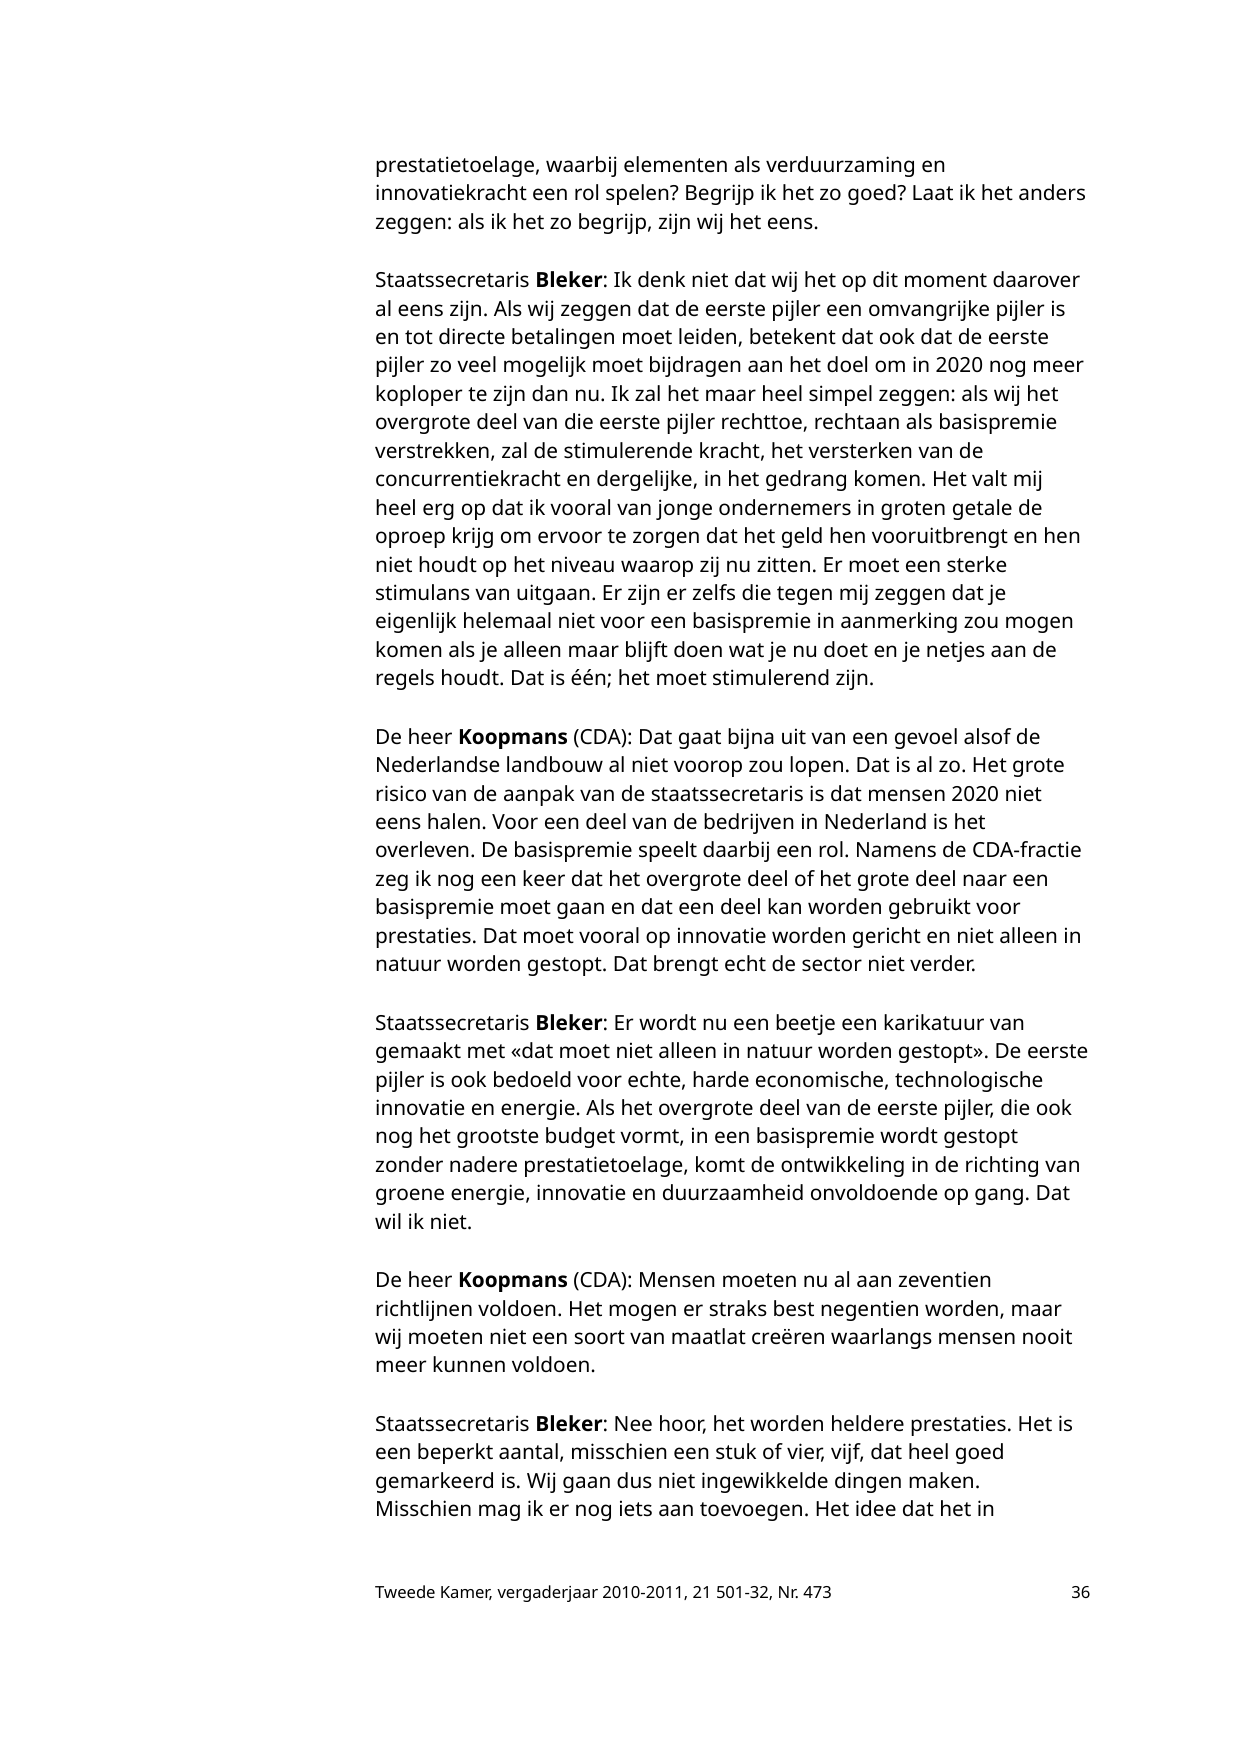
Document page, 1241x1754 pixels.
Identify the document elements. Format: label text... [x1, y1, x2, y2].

text Staatssecretaris Bleker: Nee hoor, het worden heldere prestaties. Het is een beperkt aantal, misschien een stuk of vier, vijf, dat heel goed gemarkeerd is. Wij gaan dus niet ingewikkelde dingen maken. [375, 1409, 1090, 1494]
text Staatssecretaris Bleker: Ik denk niet dat wij het op dit moment daarover al eens zijn. Als wij zeggen dat de eerste pijler een omvangrijke pijler is en tot directe betalingen moet leiden, betekent dat ook dat de eerste pijler zo veel mogelijk moet bijdragen aan het doel om in 2020 nog meer koploper te zijn dan nu. Ik zal het maar heel simpel zeggen: als wij het overgrote deel van die eerste pijler rechttoe, rechtaan als basispremie verstrekken, zal de stimulerende kracht, het versterken van de concurrentiekracht en dergelijke, in het gedrang komen. Het valt mij heel erg op dat ik vooral van jonge ondernemers in groten getale de oproep krijg om ervoor te zorgen dat het geld hen vooruitbrengt en hen niet houdt op het niveau waarop zij nu zitten. Er moet een sterke stimulans van uitgaan. Er zijn er zelfs die tegen mij zeggen dat je eigenlijk helemaal niet voor een basispremie in aanmerking zou mogen komen als je alleen maar blijft doen wat je nu doet en je netjes aan de regels houdt. Dat is één; het moet stimulerend zijn. [375, 265, 1090, 692]
text Staatssecretaris Bleker: Er wordt nu een beetje een karikatuur van gemaakt met «dat moet niet alleen in natuur worden gestopt». De eerste pijler is ook bedoeld voor echte, harde economische, technologische innovatie en energie. Als het overgrote deel van de eerste pijler, die ook nog het grootste budget vormt, in een basispremie wordt gestopt zonder nadere prestatietoelage, komt de ontwikkeling in de richting van groene energie, innovatie en duurzaamheid onvoldoende op gang. Dat wil ik niet. [375, 1008, 1090, 1235]
text Misschien mag ik er nog iets aan toevoegen. Het idee dat het in [375, 1494, 1090, 1523]
text prestatietoelage, waarbij elementen als verduurzaming en innovatiekracht een rol spelen? Begrijp ik het zo goed? Laat ik het anders zeggen: als ik het zo begrijp, zijn wij het eens. [375, 150, 1090, 235]
text De heer Koopmans (CDA): Dat gaat bijna uit van een gevoel alsof de Nederlandse landbouw al niet voorop zou lopen. Dat is al zo. Het grote risico van de aanpak van de staatssecretaris is dat mensen 2020 niet eens halen. Voor een deel van de bedrijven in Nederland is het overleven. De basispremie speelt daarbij een rol. Namens de CDA-fractie zeg ik nog een keer dat het overgrote deel of het grote deel naar een basispremie moet gaan en dat een deel kan worden gebruikt voor prestaties. Dat moet vooral op innovatie worden gericht en niet alleen in natuur worden gestopt. Dat brengt echt de sector niet verder. [375, 722, 1090, 978]
text De heer Koopmans (CDA): Mensen moeten nu al aan zeventien richtlijnen voldoen. Het mogen er straks best negentien worden, maar wij moeten niet een soort van maatlat creëren waarlangs mensen nooit meer kunnen voldoen. [375, 1265, 1090, 1379]
